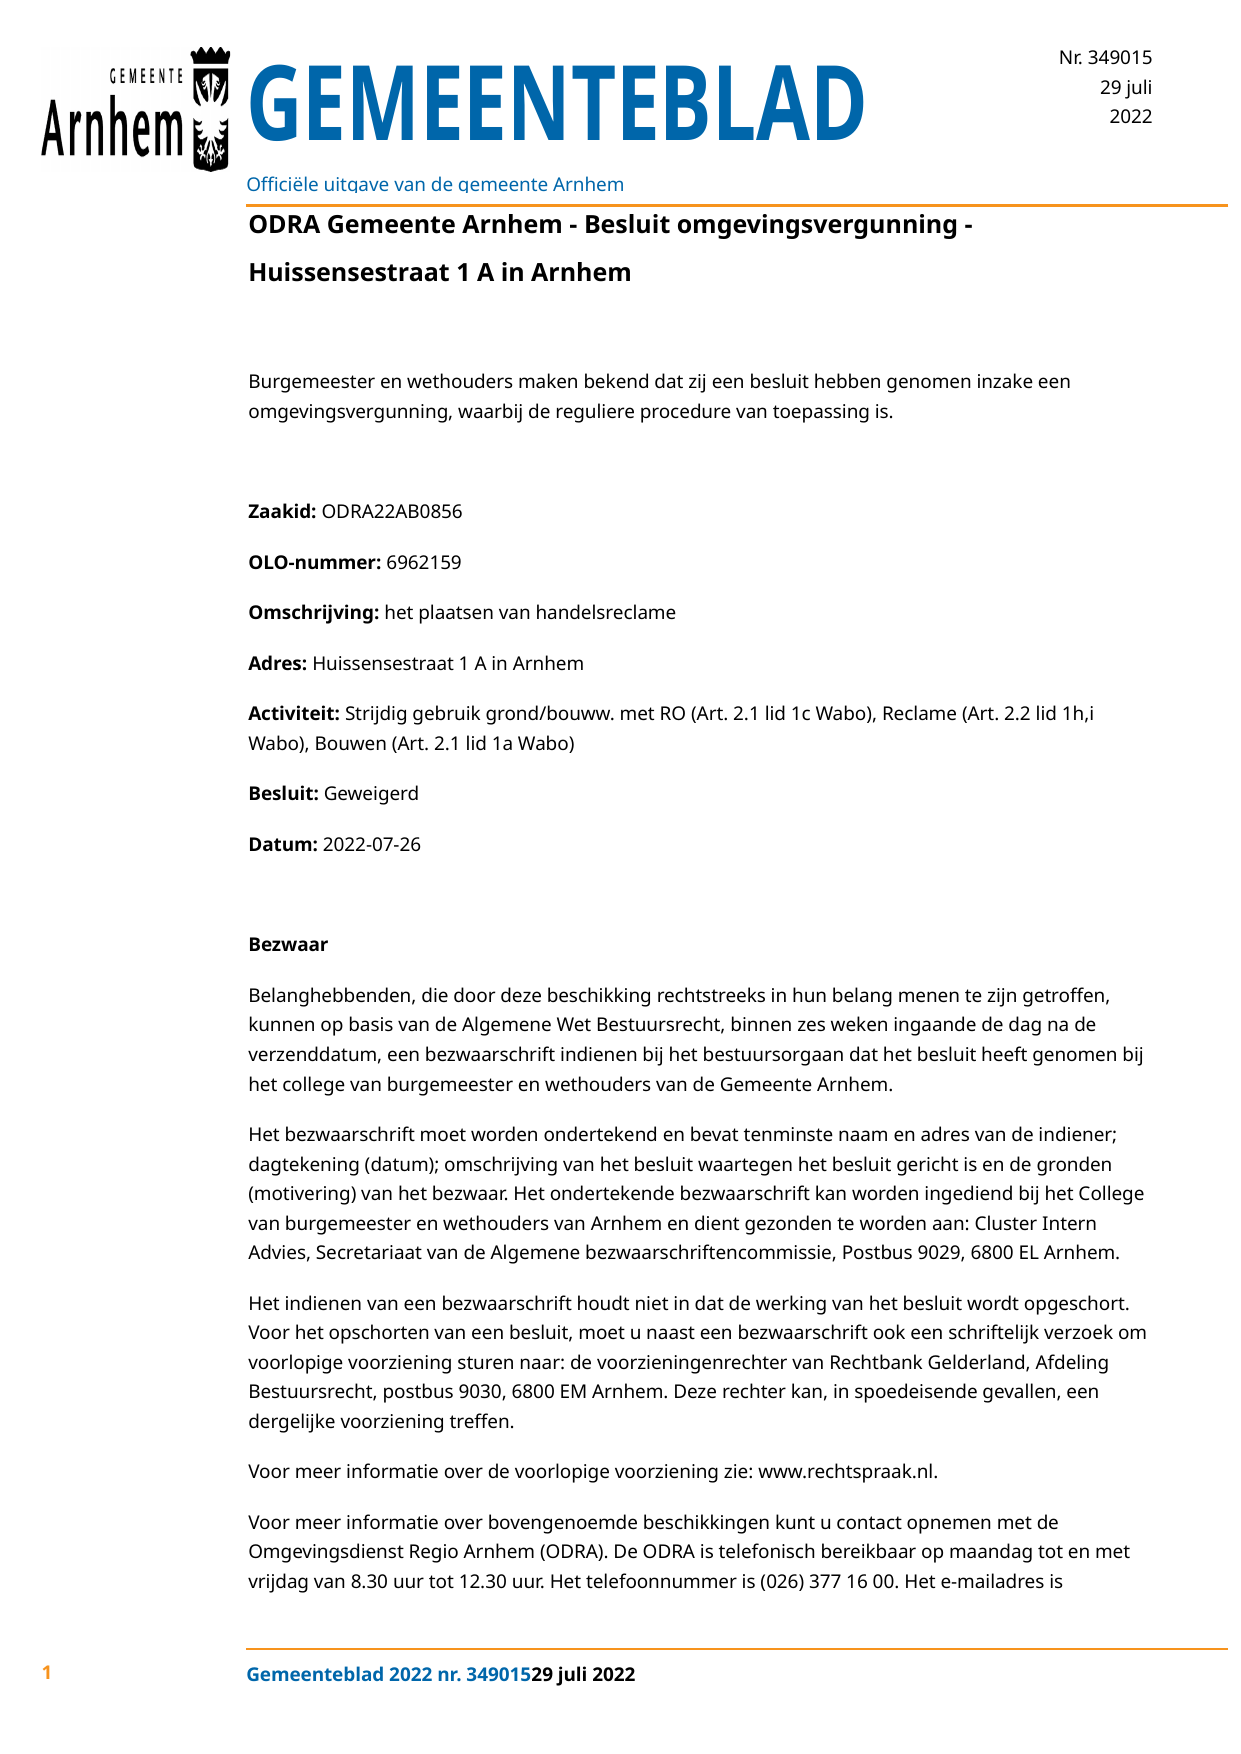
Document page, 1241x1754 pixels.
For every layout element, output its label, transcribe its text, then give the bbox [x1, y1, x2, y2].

text Het indienen van een bezwaarschrift houdt niet in dat de werking van het besluit wordt opgeschort. Voor het opschorten van een besluit, moet u naast een bezwaarschrift ook een schriftelijk verzoek om voorlopige voorziening sturen naar: de voorzieningenrechter van Rechtbank Gelderland, Afdeling Bestuursrecht, postbus 9030, 6800 EM Arnhem. Deze rechter kan, in spoedeisende gevallen, een dergelijke voorziening treffen. [248, 1290, 1152, 1434]
picture [41, 47, 231, 172]
text Burgemeester en wethouders maken bekend dat zij een besluit hebben genomen inzake een omgevingsvergunning, waarbij de reguliere procedure van toepassing is. [248, 368, 1152, 424]
text Bezwaar [248, 932, 1152, 957]
text Datum: 2022-07-26 [248, 831, 1152, 857]
text ODRA Gemeente Arnhem - Besluit omgevingsvergunning - Huissensestraat 1 A in Arnhem [248, 207, 1152, 288]
text Voor meer informatie over de voorlopige voorziening zie: www.rechtspraak.nl. [248, 1459, 1152, 1484]
text OLO-nummer: 6962159 [248, 549, 1152, 575]
text Besluit: Geweigerd [248, 780, 1152, 806]
text Adres: Huissensestraat 1 A in Arnhem [248, 650, 1152, 676]
text Voor meer informatie over bovengenoemde beschikkingen kunt u contact opnemen met de Omgevingsdienst Regio Arnhem (ODRA). De ODRA is telefonisch bereikbaar op maandag tot en met vrijdag van 8.30 uur tot 12.30 uur. Het telefoonnummer is (026) 377 16 00. Het e-mailadres is [248, 1509, 1152, 1594]
text Omschrijving: het plaatsen van handelsreclame [248, 599, 1152, 625]
text Belanghebbenden, die door deze beschikking rechtstreeks in hun belang menen te zijn getroffen, kunnen op basis van de Algemene Wet Bestuursrecht, binnen zes weken ingaande de dag na de verzenddatum, een bezwaarschrift indienen bij het bestuursorgaan dat het besluit heeft genomen bij het college van burgemeester en wethouders van de Gemeente Arnhem. [248, 982, 1152, 1097]
text Het bezwaarschrift moet worden ondertekend en bevat tenminste naam en adres van de indiener; dagtekening (datum); omschrijving van het besluit waartegen het besluit gericht is en de gronden (motivering) van het bezwaar. Het ondertekende bezwaarschrift kan worden ingediend bij het College van burgemeester en wethouders van Arnhem en dient gezonden te worden aan: Cluster Intern Advies, Secretariaat van de Algemene bezwaarschriftencommissie, Postbus 9029, 6800 EL Arnhem. [248, 1121, 1152, 1265]
text Activiteit: Strijdig gebruik grond/bouww. met RO (Art. 2.1 lid 1c Wabo), Reclame (Art. 2.2 lid 1h,i Wabo), Bouwen (Art. 2.1 lid 1a Wabo) [248, 700, 1152, 756]
text Zaakid: ODRA22AB0856 [248, 499, 1152, 524]
